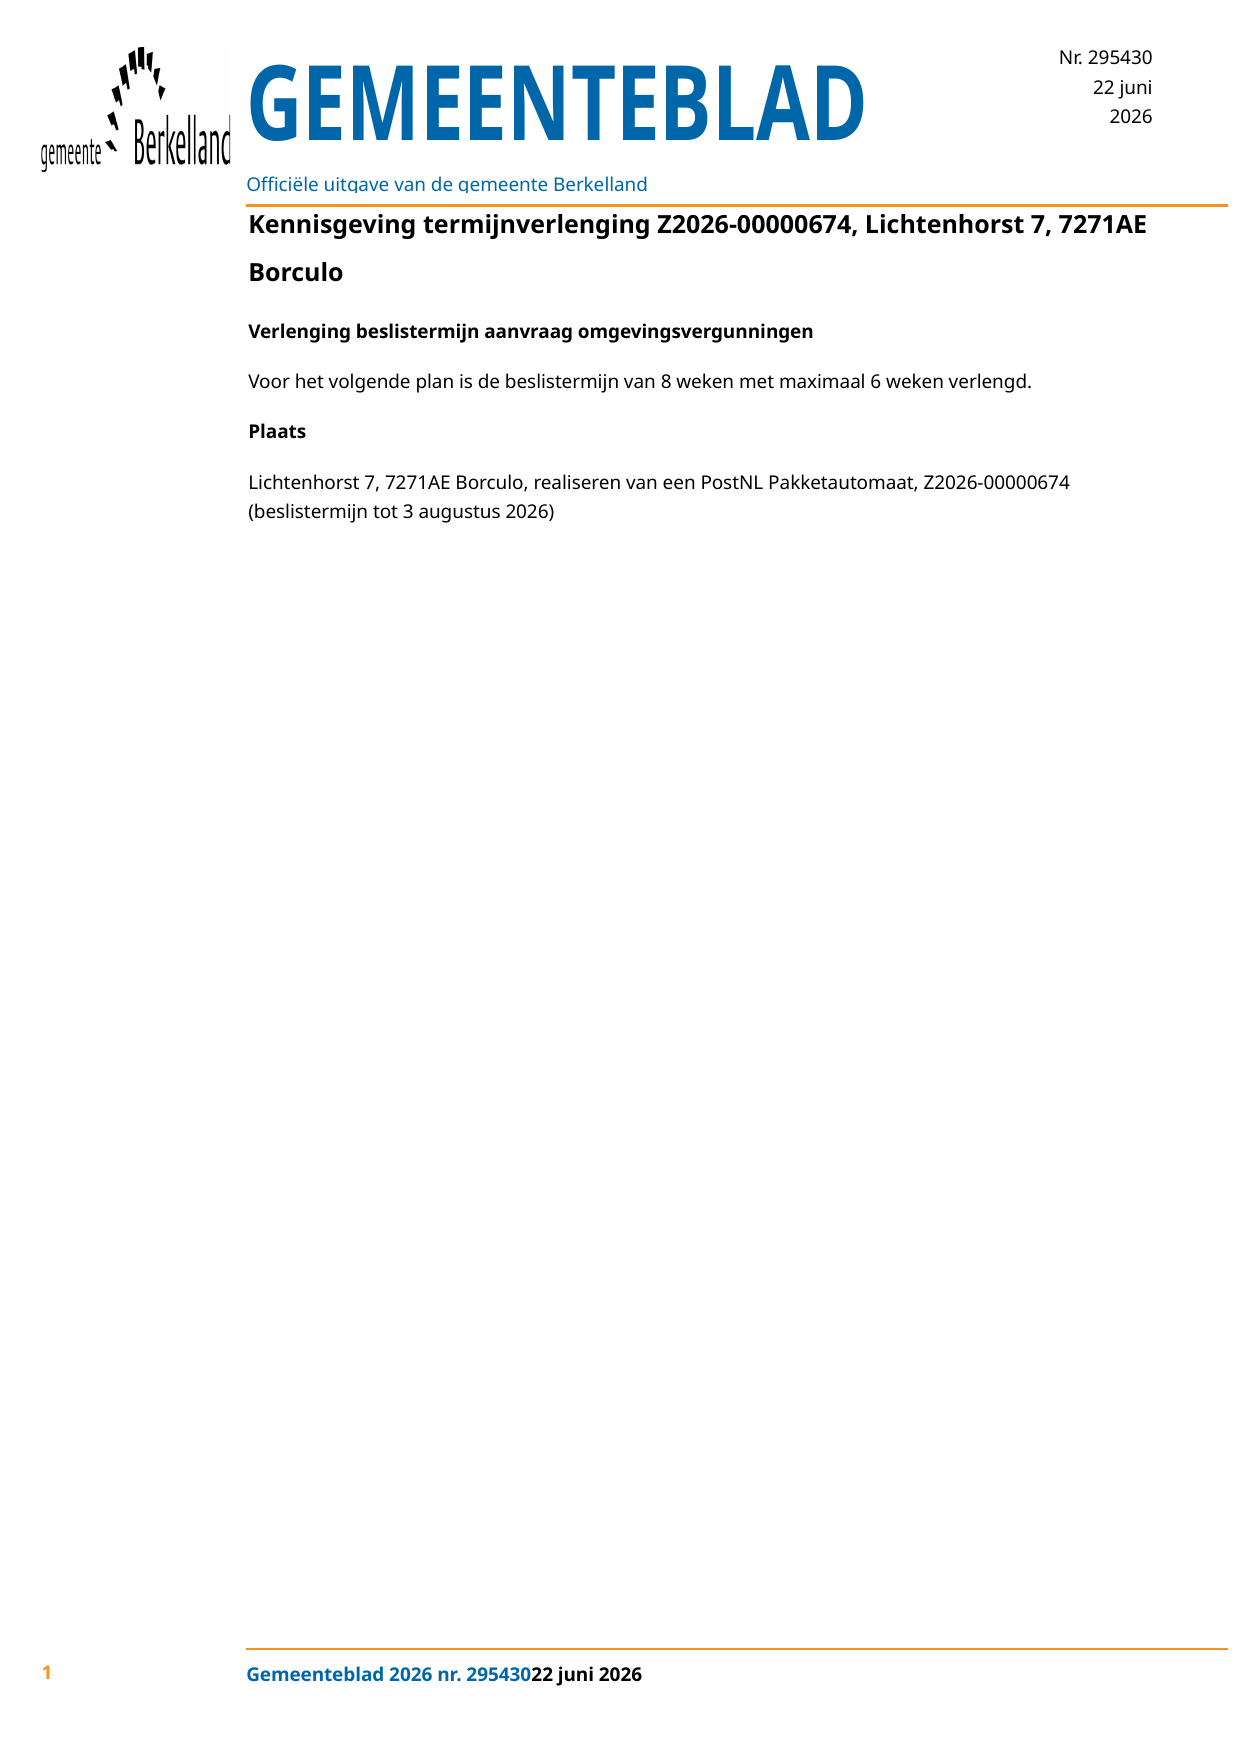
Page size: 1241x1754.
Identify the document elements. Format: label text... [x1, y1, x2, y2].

text Verlenging beslistermijn aanvraag omgevingsvergunningen [248, 318, 1152, 344]
text Lichtenhorst 7, 7271AE Borculo, realiseren van een PostNL Pakketautomaat, Z2026-00000674 (beslistermijn tot 3 augustus 2026) [248, 469, 1152, 524]
text Kennisgeving termijnverlenging Z2026-00000674, Lichtenhorst 7, 7271AE Borculo [248, 207, 1152, 288]
text Voor het volgende plan is de beslistermijn van 8 weken met maximaal 6 weken verlengd. [248, 368, 1152, 394]
text Plaats [248, 419, 1152, 444]
picture [41, 47, 231, 172]
